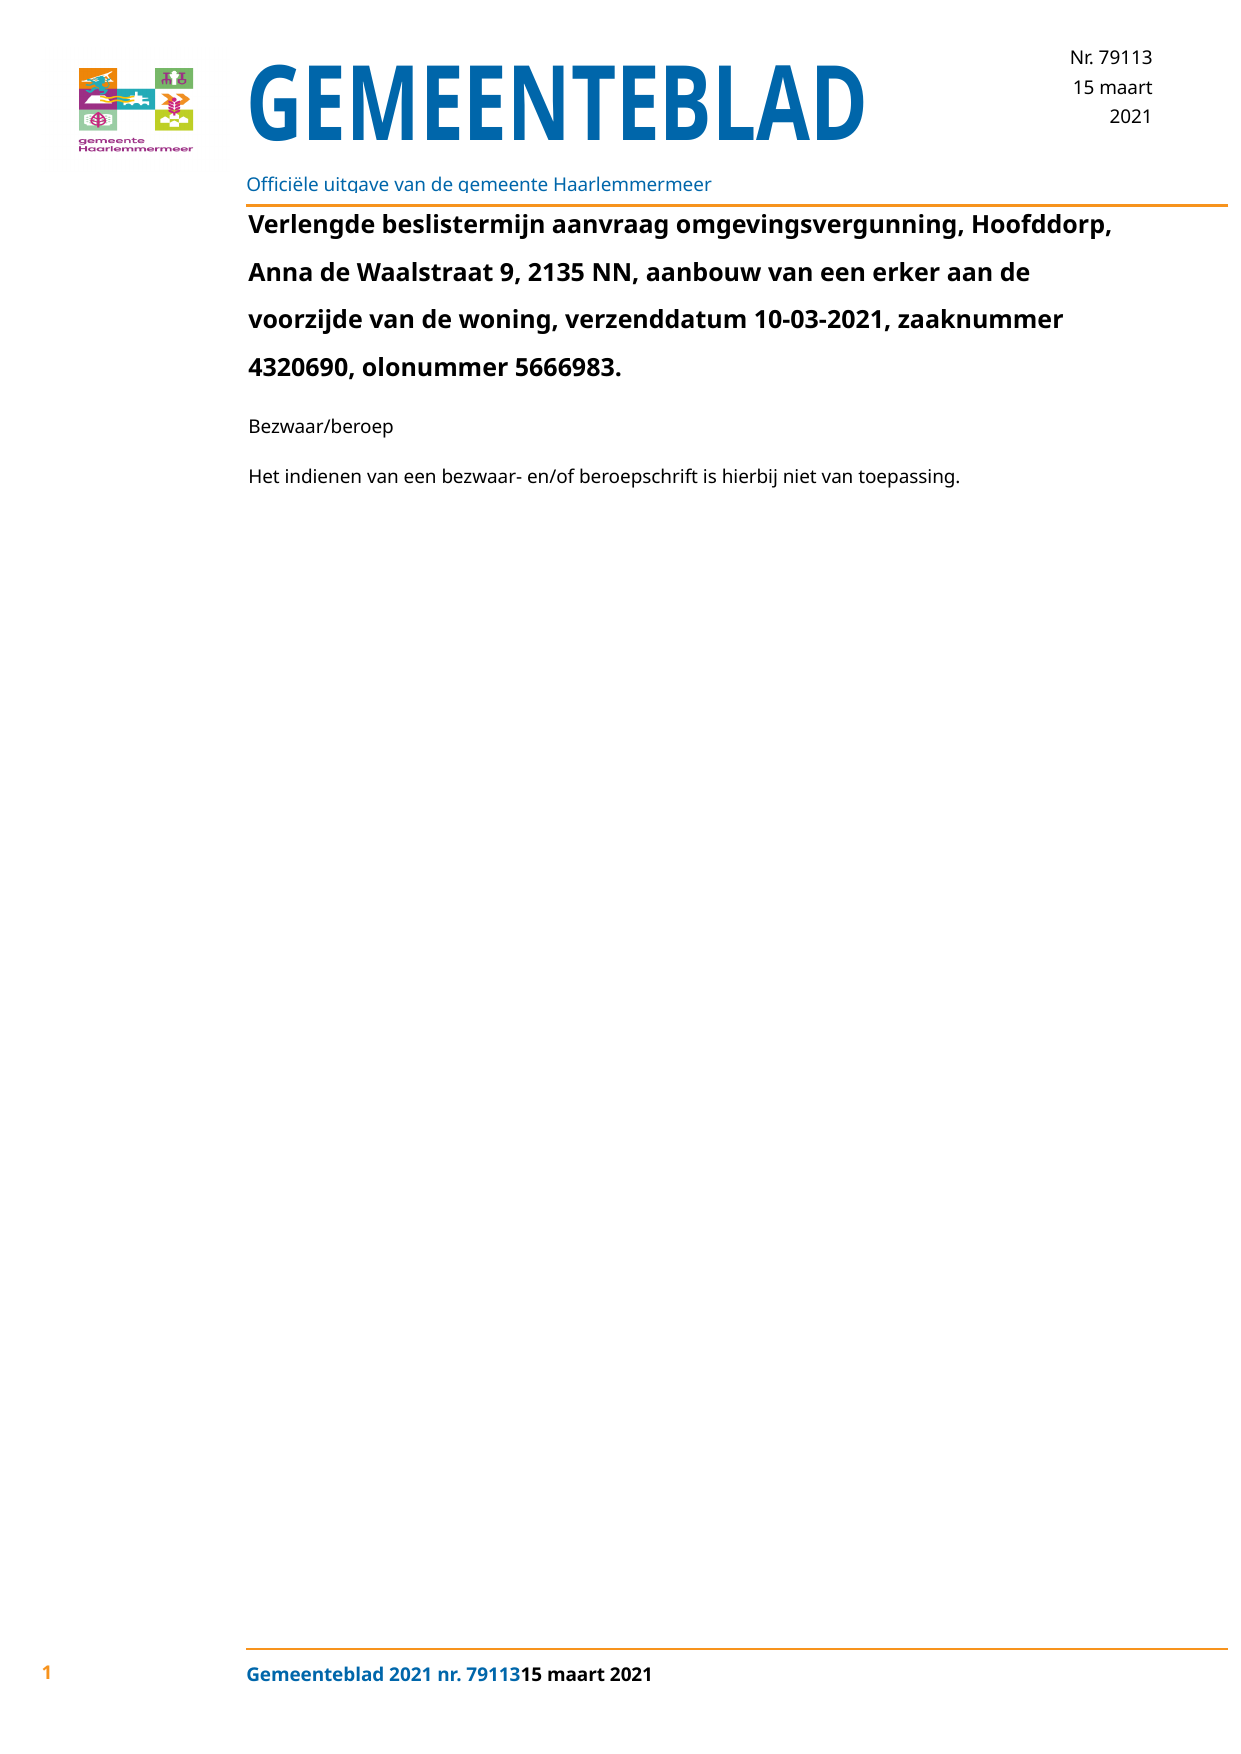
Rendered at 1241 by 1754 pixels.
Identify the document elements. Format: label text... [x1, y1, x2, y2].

picture [41, 47, 231, 172]
text Verlengde beslistermijn aanvraag omgevingsvergunning, Hoofddorp, Anna de Waalstraat 9, 2135 NN, aanbouw van een erker aan de voorzijde van de woning, verzenddatum 10-03-2021, zaaknummer 4320690, olonummer 5666983. [248, 207, 1152, 384]
text Bezwaar/beroep [248, 413, 1152, 439]
text Het indienen van een bezwaar- en/of beroepschrift is hierbij niet van toepassing. [248, 463, 1152, 489]
